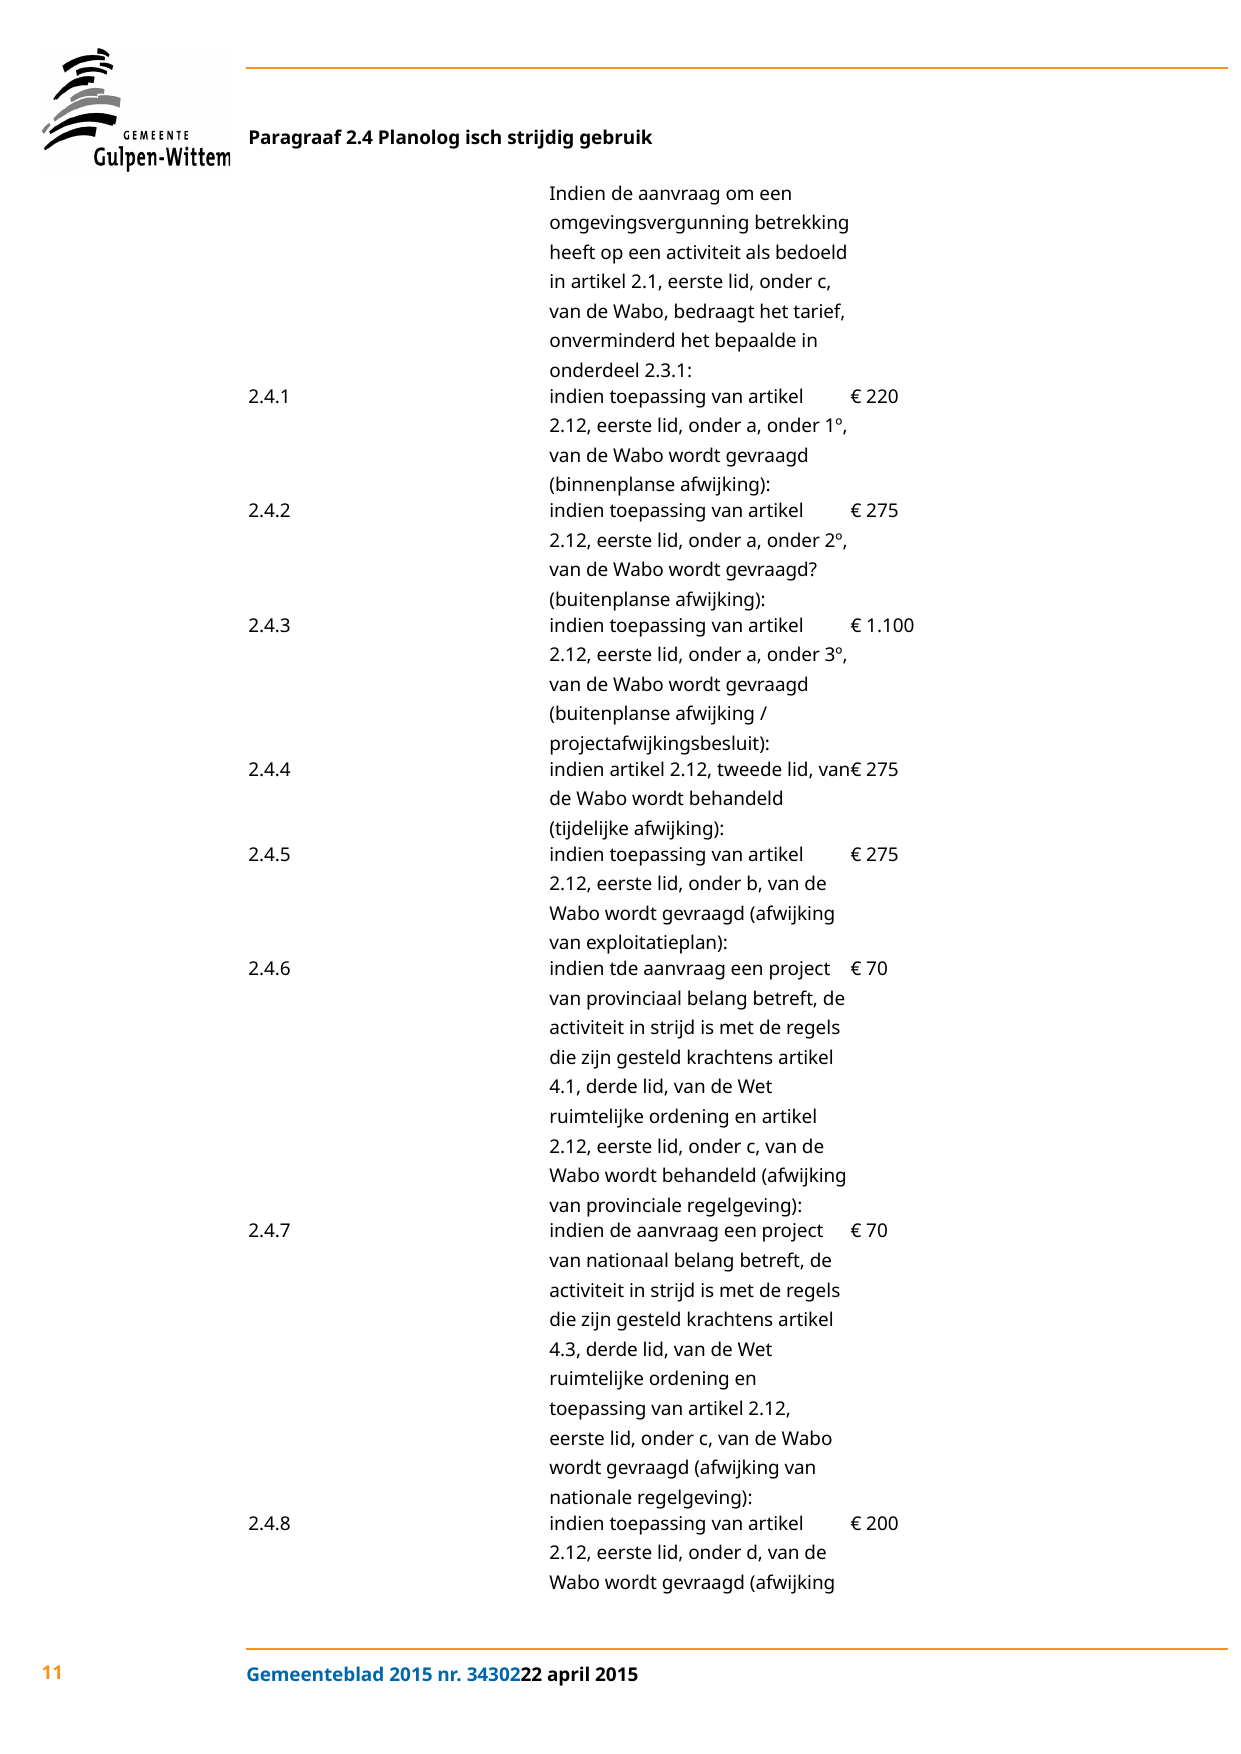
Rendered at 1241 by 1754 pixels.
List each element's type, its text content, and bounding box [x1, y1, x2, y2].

table_cell € 70 [850, 1218, 1152, 1510]
table_cell € 275 [850, 841, 1152, 955]
table_cell € 200 [850, 1510, 1152, 1594]
table_cell indien toepassing van artikel 2.12, eerste lid, onder a, onder 2º, van de Wabo wordt gevraagd? (buitenplanse afwijking): [549, 498, 850, 612]
table_cell 2.4.1 [248, 383, 549, 497]
table_cell indien toepassing van artikel 2.12, eerste lid, onder a, onder 1º, van de Wabo wordt gevraagd (binnenplanse afwijking): [549, 383, 850, 497]
table_cell 2.4.3 [248, 612, 549, 756]
table_cell indien toepassing van artikel 2.12, eerste lid, onder a, onder 3º, van de Wabo wordt gevraagd (buitenplanse afwijking / projectafwijkingsbesluit): [549, 612, 850, 756]
table_cell 2.4.6 [248, 955, 549, 1218]
table_cell 2.4.8 [248, 1510, 549, 1594]
table_cell indien de aanvraag een project van nationaal belang betreft, de activiteit in strijd is met de regels die zijn gesteld krachtens artikel 4.3, derde lid, van de Wet ruimtelijke ordening en toepassing van artikel 2.12, eerste lid, onder c, van de Wabo wordt gevraagd (afwijking van nationale regelgeving): [549, 1218, 850, 1510]
table_cell € 275 [850, 498, 1152, 612]
table_cell indien artikel 2.12, tweede lid, van de Wabo wordt behandeld (tijdelijke afwijking): [549, 756, 850, 841]
table_cell € 275 [850, 756, 1152, 841]
table_cell € 70 [850, 955, 1152, 1218]
table_header [248, 180, 549, 383]
table_cell 2.4.7 [248, 1218, 549, 1510]
table_cell indien toepassing van artikel 2.12, eerste lid, onder b, van de Wabo wordt gevraagd (afwijking van exploitatieplan): [549, 841, 850, 955]
table_cell indien toepassing van artikel 2.12, eerste lid, onder d, van de Wabo wordt gevraagd (afwijking [549, 1510, 850, 1594]
picture [41, 47, 231, 172]
table_header Indien de aanvraag om een omgevingsvergunning betrekking heeft op een activiteit als bedoeld in artikel 2.1, eerste lid, onder c, van de Wabo, bedraagt het tarief, onverminderd het bepaalde in onderdeel 2.3.1: [549, 180, 850, 383]
text Paragraaf 2.4 Planolog isch strijdig gebruik [248, 124, 1152, 150]
table_cell € 1.100 [850, 612, 1152, 756]
table_cell 2.4.4 [248, 756, 549, 841]
table_cell 2.4.5 [248, 841, 549, 955]
table_header [850, 180, 1152, 383]
table_cell 2.4.2 [248, 498, 549, 612]
table_cell indien tde aanvraag een project van provinciaal belang betreft, de activiteit in strijd is met de regels die zijn gesteld krachtens artikel 4.1, derde lid, van de Wet ruimtelijke ordening en artikel 2.12, eerste lid, onder c, van de Wabo wordt behandeld (afwijking van provinciale regelgeving): [549, 955, 850, 1218]
table_cell € 220 [850, 383, 1152, 497]
